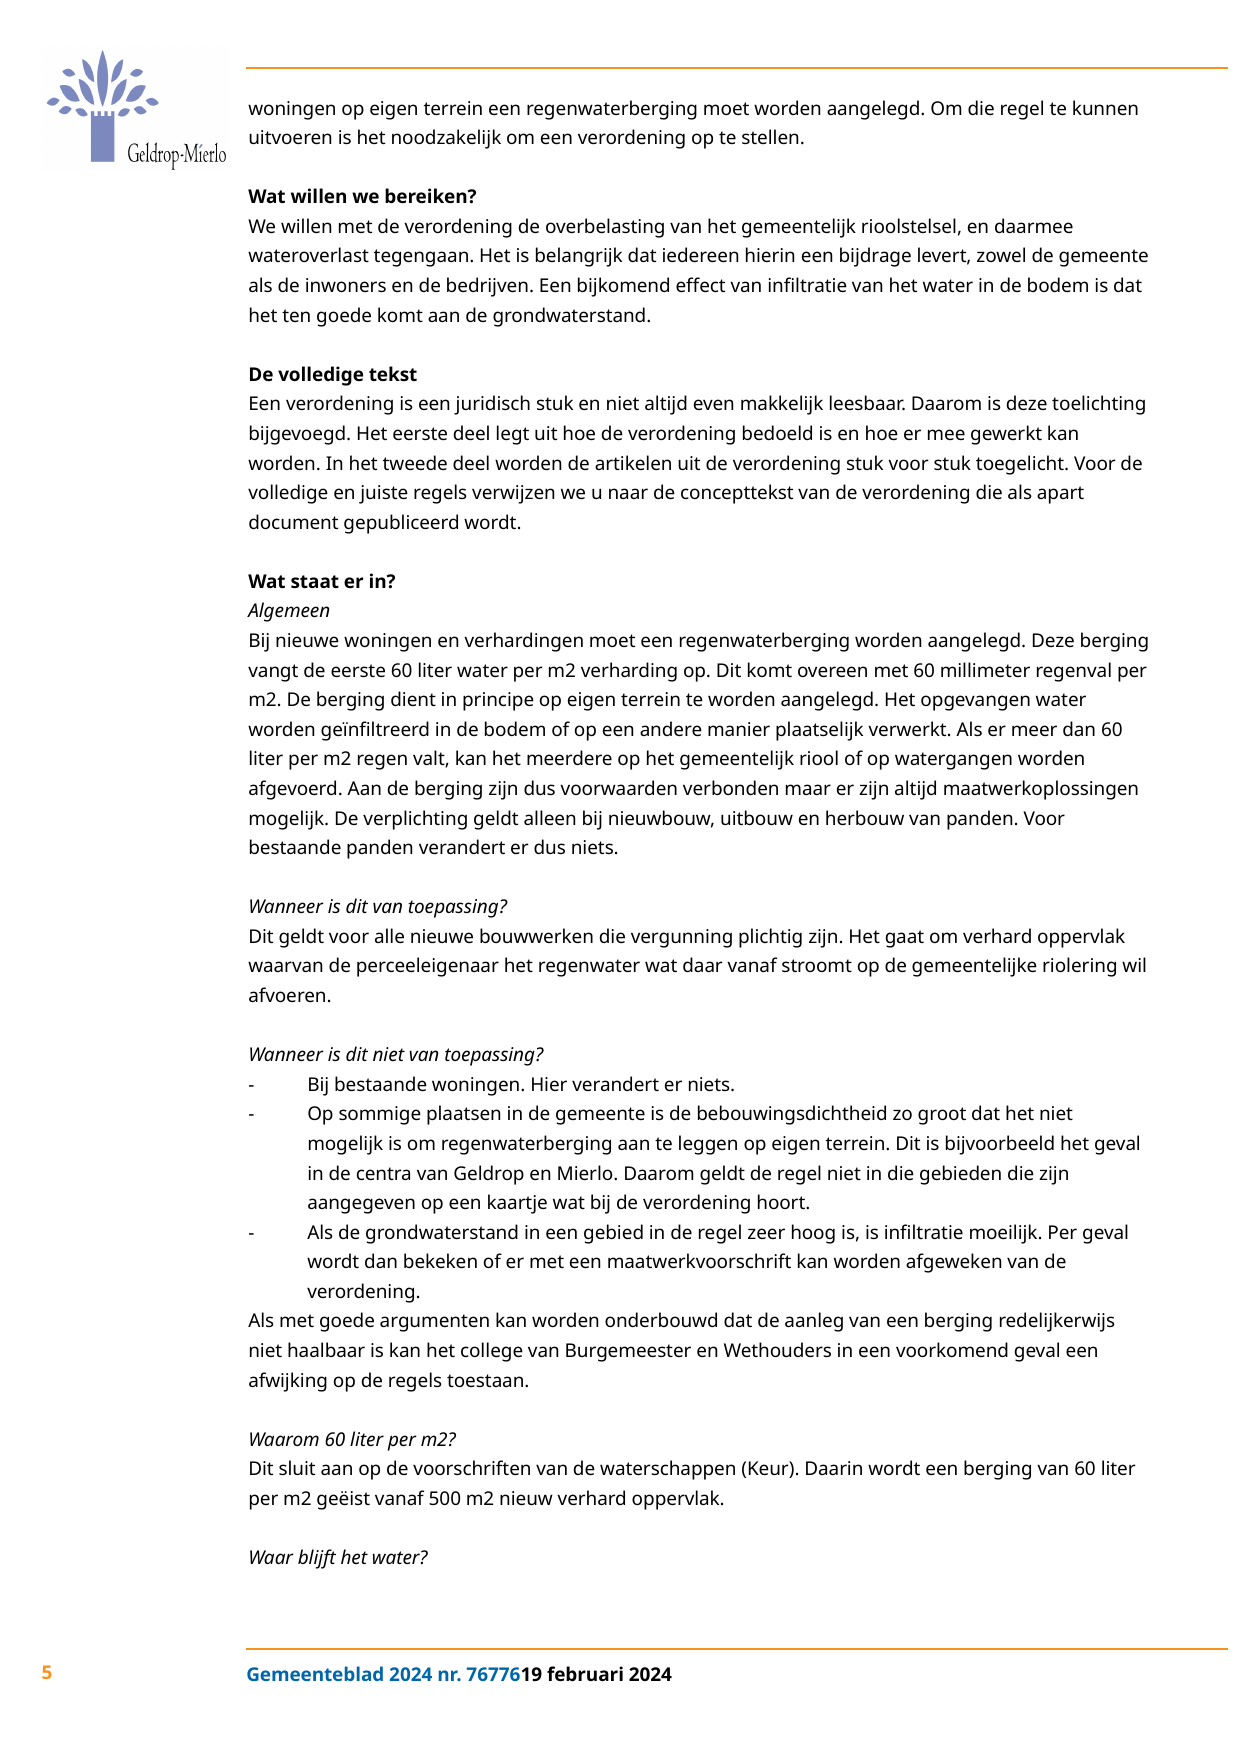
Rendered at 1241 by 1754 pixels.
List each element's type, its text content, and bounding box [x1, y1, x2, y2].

list Bij bestaande woningen. Hier verandert er niets. [248, 1071, 1152, 1097]
text Bij nieuwe woningen en verhardingen moet een regenwaterberging worden aangelegd. Deze berging vangt de eerste 60 liter water per m2 verharding op. Dit komt overeen met 60 millimeter regenval per m2. De berging dient in principe op eigen terrein te worden aangelegd. Het opgevangen water worden geïnfiltreerd in de bodem of op een andere manier plaatselijk verwerkt. Als er meer dan 60 liter per m2 regen valt, kan het meerdere op het gemeentelijk riool of op watergangen worden afgevoerd. Aan de berging zijn dus voorwaarden verbonden maar er zijn altijd maatwerkoplossingen mogelijk. De verplichting geldt alleen bij nieuwbouw, uitbouw en herbouw van panden. Voor bestaande panden verandert er dus niets. [248, 627, 1152, 860]
text Waarom 60 liter per m2? [248, 1426, 1152, 1452]
text De volledige tekst [248, 361, 1152, 387]
text Waar blijft het water? [248, 1544, 1152, 1570]
text Wat staat er in? [248, 568, 1152, 594]
text Dit sluit aan op de voorschriften van de waterschappen (Keur). Daarin wordt een berging van 60 liter per m2 geëist vanaf 500 m2 nieuw verhard oppervlak. [248, 1456, 1152, 1511]
list Op sommige plaatsen in de gemeente is de bebouwingsdichtheid zo groot dat het niet mogelijk is om regenwaterberging aan te leggen op eigen terrein. Dit is bijvoorbeeld het geval in de centra van Geldrop en Mierlo. Daarom geldt de regel niet in die gebieden die zijn aangegeven op een kaartje wat bij de verordening hoort. [248, 1101, 1152, 1215]
text Als met goede argumenten kan worden onderbouwd dat de aanleg van een berging redelijkerwijs niet haalbaar is kan het college van Burgemeester en Wethouders in een voorkomend geval een afwijking op de regels toestaan. [248, 1308, 1152, 1393]
text Dit geldt voor alle nieuwe bouwwerken die vergunning plichtig zijn. Het gaat om verhard oppervlak waarvan de perceeleigenaar het regenwater wat daar vanaf stroomt op de gemeentelijke riolering wil afvoeren. [248, 923, 1152, 1008]
text We willen met de verordening de overbelasting van het gemeentelijk rioolstelsel, en daarmee wateroverlast tegengaan. Het is belangrijk dat iedereen hierin een bijdrage levert, zowel de gemeente als de inwoners en de bedrijven. Een bijkomend effect van infiltratie van het water in de bodem is dat het ten goede komt aan de grondwaterstand. [248, 213, 1152, 328]
text Algemeen [248, 598, 1152, 623]
picture [41, 47, 231, 172]
list Als de grondwaterstand in een gebied in de regel zeer hoog is, is infiltratie moeilijk. Per geval wordt dan bekeken of er met een maatwerkvoorschrift kan worden afgeweken van de verordening. [248, 1219, 1152, 1304]
text Wanneer is dit van toepassing? [248, 893, 1152, 919]
text woningen op eigen terrein een regenwaterberging moet worden aangelegd. Om die regel te kunnen uitvoeren is het noodzakelijk om een verordening op te stellen. [248, 95, 1152, 150]
text Een verordening is een juridisch stuk en niet altijd even makkelijk leesbaar. Daarom is deze toelichting bijgevoegd. Het eerste deel legt uit hoe de verordening bedoeld is en hoe er mee gewerkt kan worden. In het tweede deel worden de artikelen uit de verordening stuk voor stuk toegelicht. Voor de volledige en juiste regels verwijzen we u naar de concepttekst van de verordening die als apart document gepubliceerd wordt. [248, 391, 1152, 535]
text Wat willen we bereiken? [248, 183, 1152, 209]
text Wanneer is dit niet van toepassing? [248, 1041, 1152, 1067]
